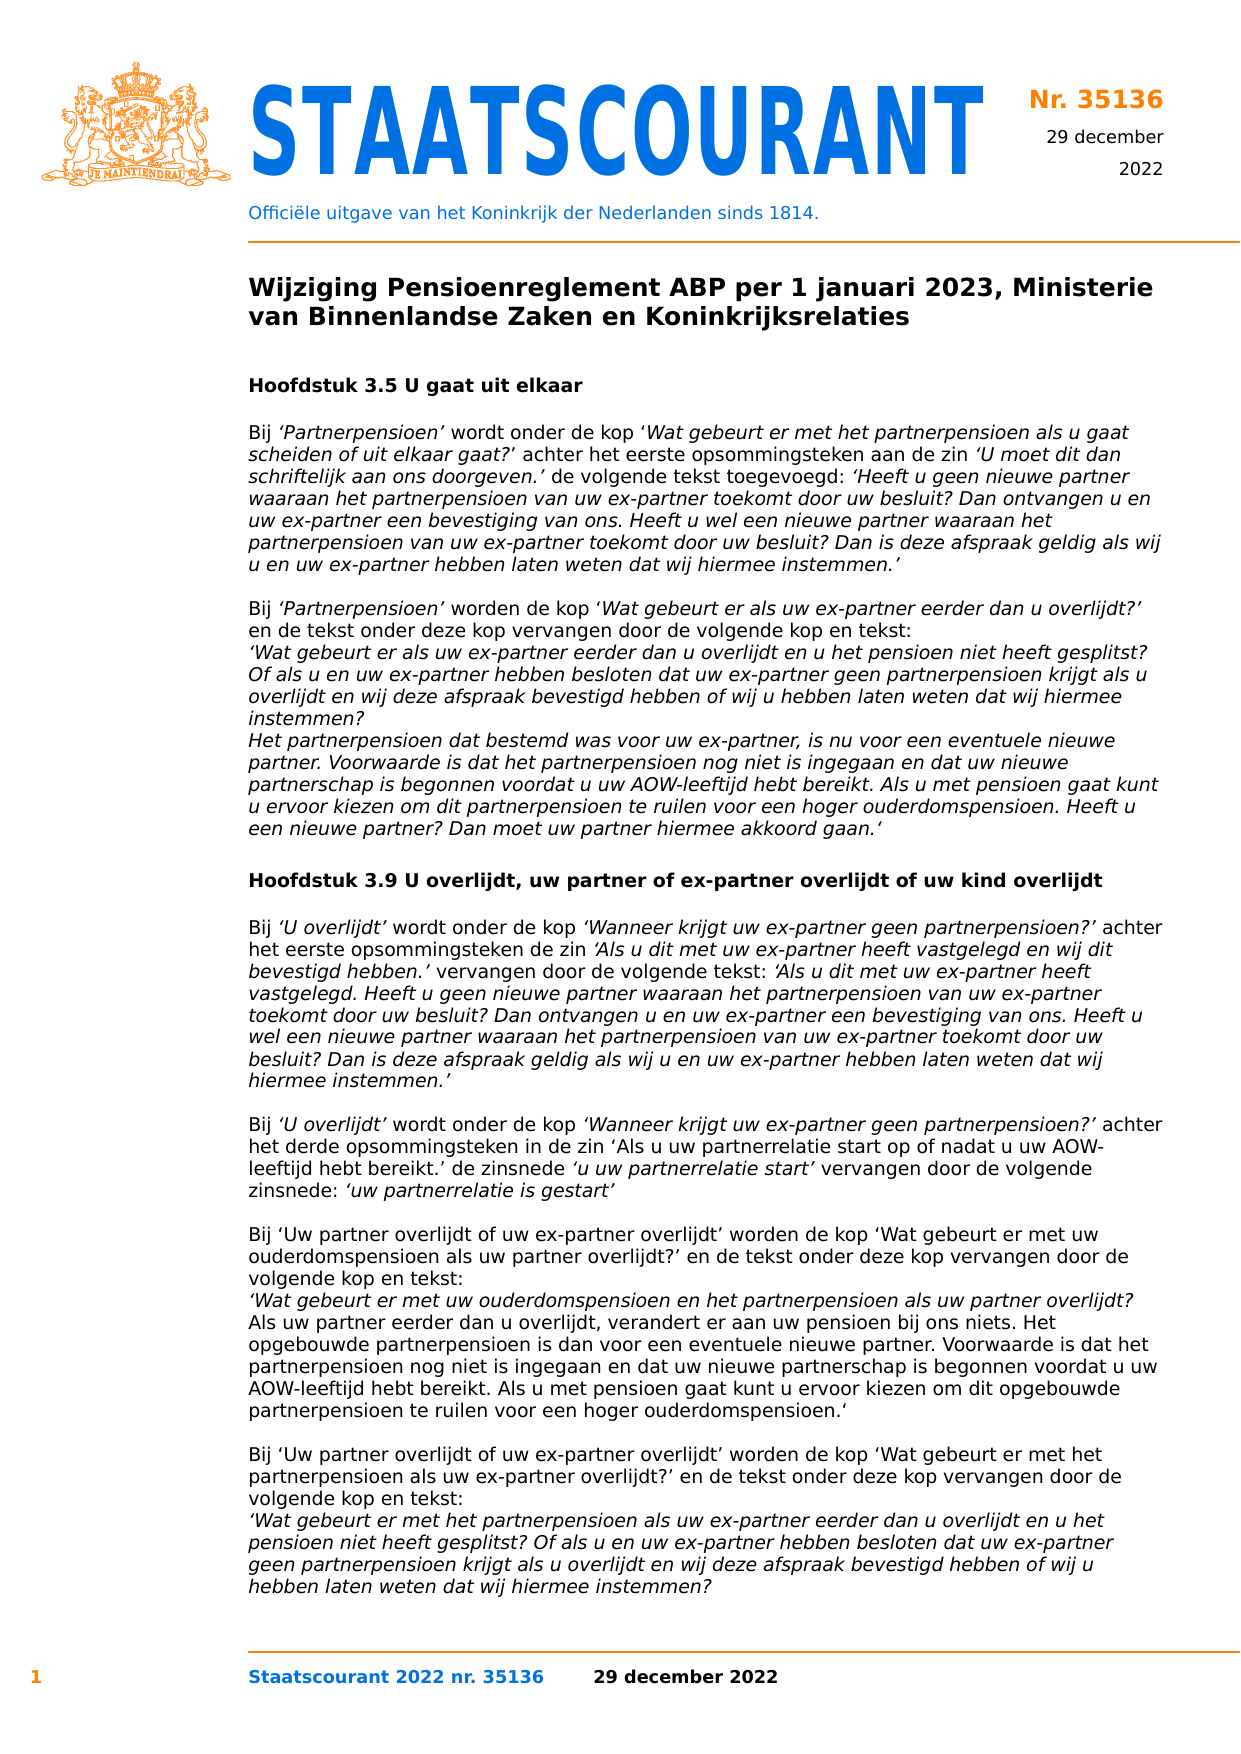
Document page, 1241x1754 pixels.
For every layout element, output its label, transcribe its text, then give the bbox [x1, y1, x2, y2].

table_cell 29 december [998, 121, 1240, 153]
text ‘Wat gebeurt er als uw ex-partner eerder dan u overlijdt en u het pensioen niet heeft gesplitst? Of als u en uw ex-partner hebben besloten dat uw ex-partner geen partnerpensioen krijgt als u overlijdt en wij deze afspraak bevestigd hebben of wij u hebben laten weten dat wij hiermee instemmen? [248, 642, 1163, 730]
picture [41, 62, 231, 186]
text Bij ‘Partnerpensioen’ wordt onder de kop ‘Wat gebeurt er met het partnerpensioen als u gaat scheiden of uit elkaar gaat?’ achter het eerste opsommingsteken aan de zin ‘U moet dit dan schriftelijk aan ons doorgeven.’ de volgende tekst toegevoegd: ‘Heeft u geen nieuwe partner waaraan het partnerpensioen van uw ex-partner toekomt door uw besluit? Dan ontvangen u en uw ex-partner een bevestiging van ons. Heeft u wel een nieuwe partner waaraan het partnerpensioen van uw ex-partner toekomt door uw besluit? Dan is deze afspraak geldig als wij u en uw ex-partner hebben laten weten dat wij hiermee instemmen.’ [248, 422, 1163, 576]
text Bij ‘U overlijdt’ wordt onder de kop ‘Wanneer krijgt uw ex-partner geen partnerpensioen?’ achter het eerste opsommingsteken de zin ‘Als u dit met uw ex-partner heeft vastgelegd en wij dit bevestigd hebben.’ vervangen door de volgende tekst: ‘Als u dit met uw ex-partner heeft vastgelegd. Heeft u geen nieuwe partner waaraan het partnerpensioen van uw ex-partner toekomt door uw besluit? Dan ontvangen u en uw ex-partner een bevestiging van ons. Heeft u wel een nieuwe partner waaraan het partnerpensioen van uw ex-partner toekomt door uw besluit? Dan is deze afspraak geldig als wij u en uw ex-partner hebben laten weten dat wij hiermee instemmen.’ [248, 917, 1163, 1092]
text Bij ‘Uw partner overlijdt of uw ex-partner overlijdt’ worden de kop ‘Wat gebeurt er met uw ouderdomspensioen als uw partner overlijdt?’ en de tekst onder deze kop vervangen door de volgende kop en tekst: [248, 1224, 1163, 1290]
table_cell Officiële uitgave van het Koninkrijk der Nederlanden sinds 1814. [248, 203, 1240, 241]
text Het partnerpensioen dat bestemd was voor uw ex-partner, is nu voor een eventuele nieuwe partner. Voorwaarde is dat het partnerpensioen nog niet is ingegaan en dat uw nieuwe partnerschap is begonnen voordat u uw AOW-leeftijd hebt bereikt. Als u met pensioen gaat kunt u ervoor kiezen om dit partnerpensioen te ruilen voor een hoger ouderdomspensioen. Heeft u een nieuwe partner? Dan moet uw partner hiermee akkoord gaan.‘ [248, 730, 1163, 839]
table_cell 2022 [998, 153, 1240, 203]
text Bij ‘Partnerpensioen’ worden de kop ‘Wat gebeurt er als uw ex-partner eerder dan u overlijdt?’ en de tekst onder deze kop vervangen door de volgende kop en tekst: [248, 598, 1163, 642]
text ‘Wat gebeurt er met het partnerpensioen als uw ex-partner eerder dan u overlijdt en u het pensioen niet heeft gesplitst? Of als u en uw ex-partner hebben besloten dat uw ex-partner geen partnerpensioen krijgt als u overlijdt en wij deze afspraak bevestigd hebben of wij u hebben laten weten dat wij hiermee instemmen? [248, 1510, 1163, 1598]
table_header Nr. 35136 [998, 62, 1240, 121]
text Bij ‘U overlijdt’ wordt onder de kop ‘Wanneer krijgt uw ex-partner geen partnerpensioen?’ achter het derde opsommingsteken in de zin ‘Als u uw partnerrelatie start op of nadat u uw AOW-leeftijd hebt bereikt.’ de zinsnede ‘u uw partnerrelatie start’ vervangen door de volgende zinsnede: ‘uw partnerrelatie is gestart’ [248, 1114, 1163, 1202]
subtitle Hoofdstuk 3.9 U overlijdt, uw partner of ex-partner overlijdt of uw kind overlijdt [248, 869, 1163, 892]
subtitle Wijziging Pensioenreglement ABP per 1 januari 2023, Ministerie van Binnenlandse Zaken en Koninkrijksrelaties [248, 273, 1163, 331]
subtitle Hoofdstuk 3.5 U gaat uit elkaar [248, 375, 1163, 397]
text Als uw partner eerder dan u overlijdt, verandert er aan uw pensioen bij ons niets. Het opgebouwde partnerpensioen is dan voor een eventuele nieuwe partner. Voorwaarde is dat het partnerpensioen nog niet is ingegaan en dat uw nieuwe partnerschap is begonnen voordat u uw AOW-leeftijd hebt bereikt. Als u met pensioen gaat kunt u ervoor kiezen om dit opgebouwde partnerpensioen te ruilen voor een hoger ouderdomspensioen.‘ [248, 1312, 1163, 1422]
text Bij ‘Uw partner overlijdt of uw ex-partner overlijdt’ worden de kop ‘Wat gebeurt er met het partnerpensioen als uw ex-partner overlijdt?’ en de tekst onder deze kop vervangen door de volgende kop en tekst: [248, 1444, 1163, 1510]
text ‘Wat gebeurt er met uw ouderdomspensioen en het partnerpensioen als uw partner overlijdt? [248, 1290, 1163, 1312]
table_header [25, 62, 248, 241]
table_header STAATSCOURANT [248, 62, 998, 203]
